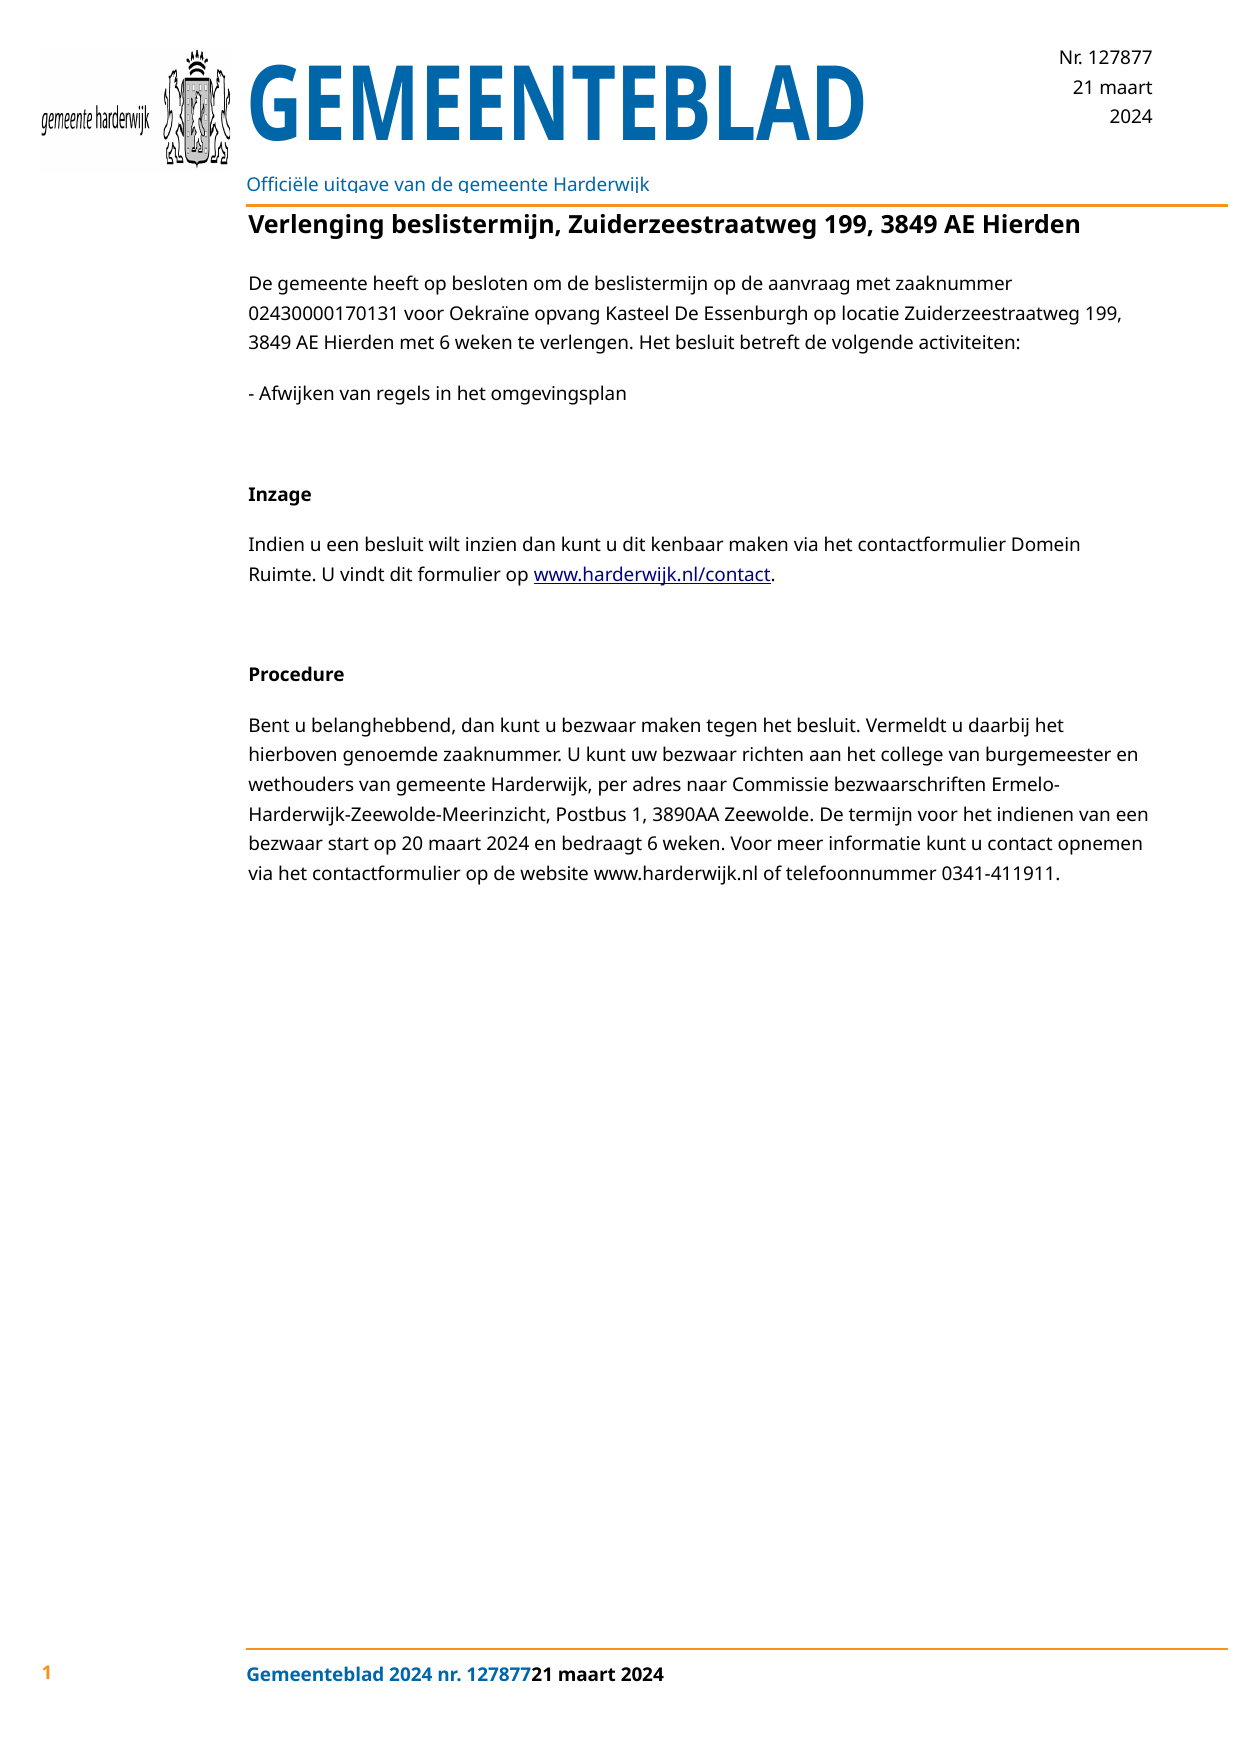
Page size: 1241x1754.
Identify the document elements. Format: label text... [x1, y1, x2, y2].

text De gemeente heeft op besloten om de beslistermijn op de aanvraag met zaaknummer 02430000170131 voor Oekraïne opvang Kasteel De Essenburgh op locatie Zuiderzeestraatweg 199, 3849 AE Hierden met 6 weken te verlengen. Het besluit betreft de volgende activiteiten: [248, 270, 1152, 355]
text Procedure [248, 662, 1152, 687]
picture [41, 47, 231, 172]
text - Afwijken van regels in het omgevingsplan [248, 380, 1152, 406]
text Bent u belanghebbend, dan kunt u bezwaar maken tegen het besluit. Vermeldt u daarbij het hierboven genoemde zaaknummer. U kunt uw bezwaar richten aan het college van burgemeester en wethouders van gemeente Harderwijk, per adres naar Commissie bezwaarschriften Ermelo-Harderwijk-Zeewolde-Meerinzicht, Postbus 1, 3890AA Zeewolde. De termijn voor het indienen van een bezwaar start op 20 maart 2024 en bedraagt 6 weken. Voor meer informatie kunt u contact opnemen via het contactformulier op de website www.harderwijk.nl of telefoonnummer 0341-411911. [248, 712, 1152, 886]
text Indien u een besluit wilt inzien dan kunt u dit kenbaar maken via het contactformulier Domein Ruimte. U vindt dit formulier op www.harderwijk.nl/contact. [248, 531, 1152, 586]
text Inzage [248, 481, 1152, 506]
text Verlenging beslistermijn, Zuiderzeestraatweg 199, 3849 AE Hierden [248, 207, 1152, 241]
